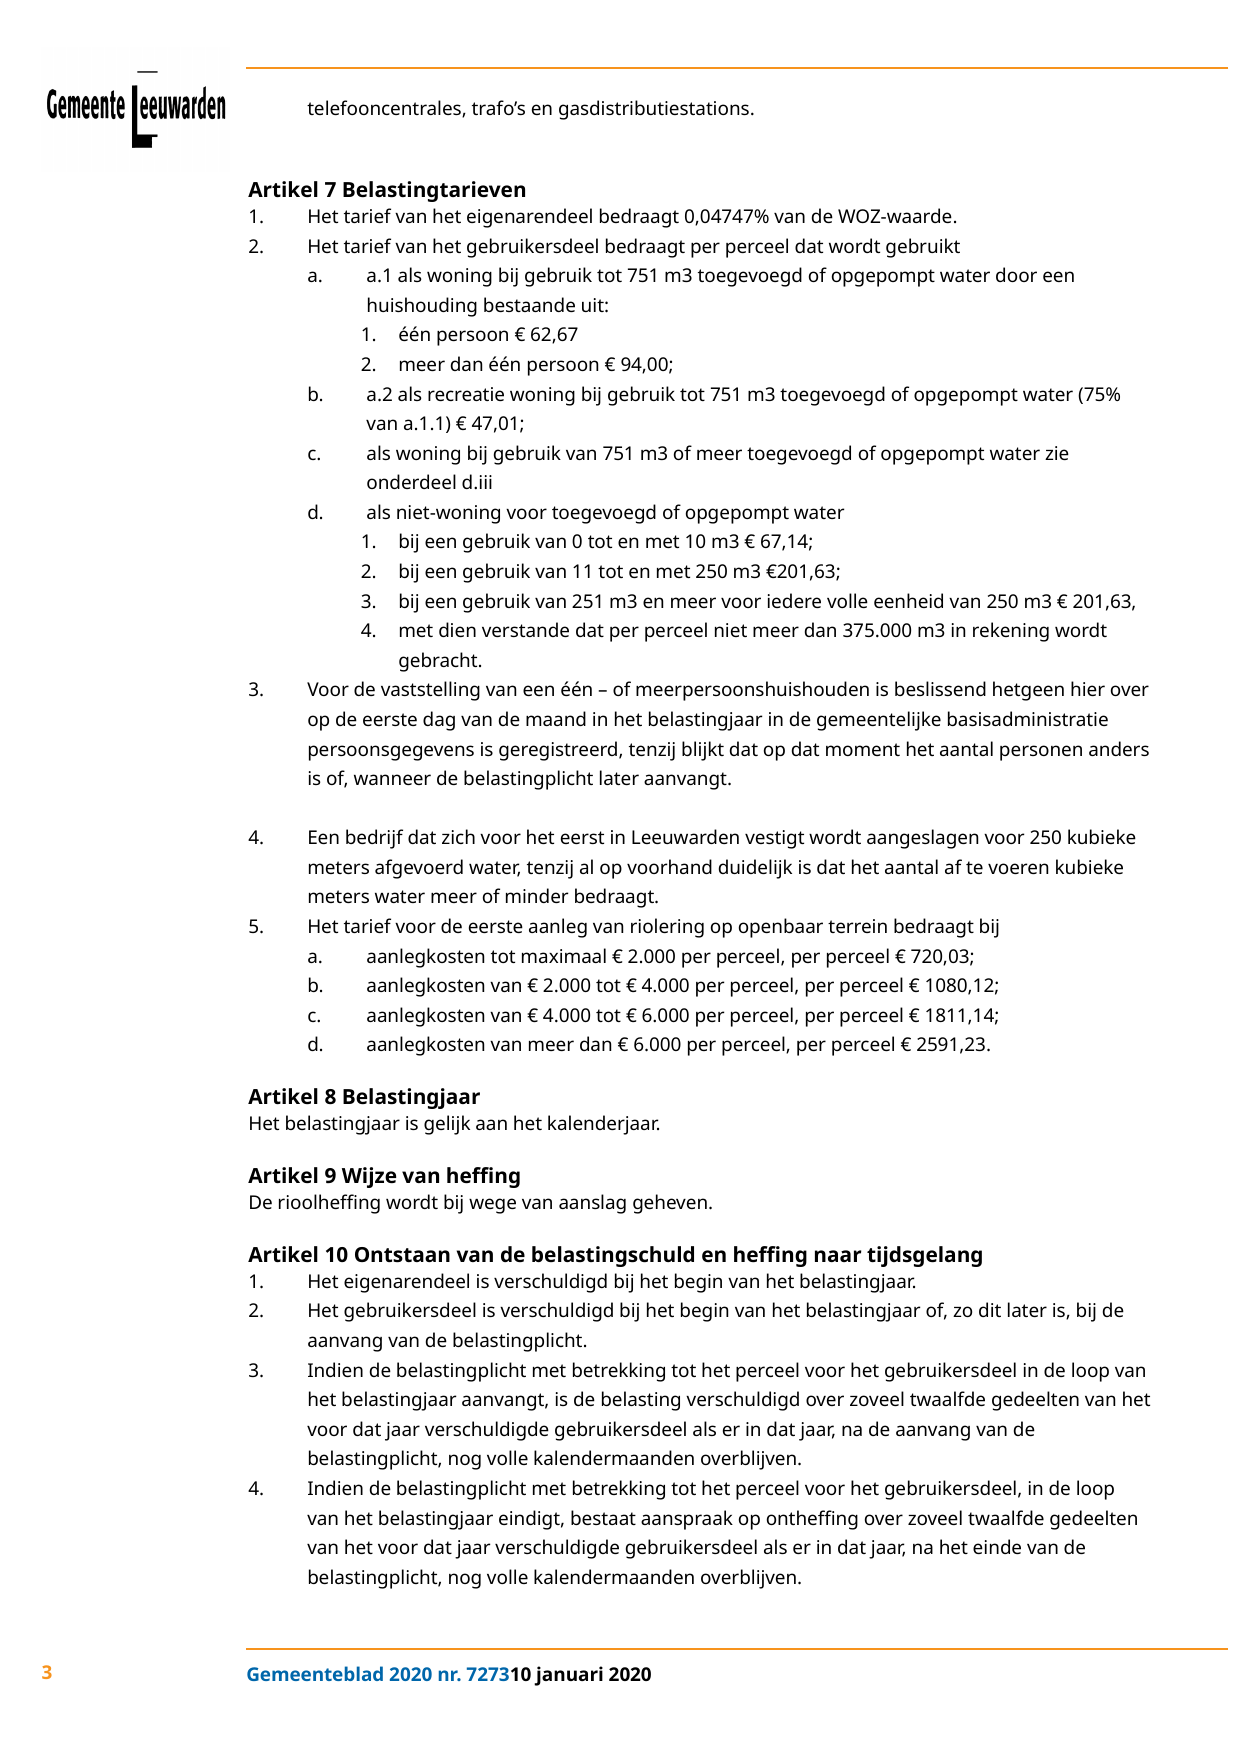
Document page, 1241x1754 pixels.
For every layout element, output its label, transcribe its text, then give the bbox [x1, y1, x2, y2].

list bij een gebruik van 0 tot en met 10 m3 € 67,14; [361, 529, 1152, 554]
list één persoon € 62,67 [361, 322, 1152, 347]
list Voor de vaststelling van een één – of meerpersoonshuishouden is beslissend hetgeen hier over op de eerste dag van de maand in het belastingjaar in de gemeentelijke basisadministratie persoonsgegevens is geregistreerd, tenzij blijkt dat op dat moment het aantal personen anders is of, wanneer de belastingplicht later aanvangt. [248, 677, 1152, 791]
list a.1 als woning bij gebruik tot 751 m3 toegevoegd of opgepompt water door een huishouding bestaande uit: [307, 262, 1152, 318]
list Het tarief van het gebruikersdeel bedraagt per perceel dat wordt gebruikt [248, 233, 1152, 258]
list aanlegkosten van € 2.000 tot € 4.000 per perceel, per perceel € 1080,12; [307, 972, 1152, 998]
text Artikel 10 Ontstaan van de belastingschuld en heffing naar tijdsgelang [248, 1240, 1152, 1268]
list Het tarief van het eigenarendeel bedraagt 0,04747% van de WOZ-waarde. [248, 203, 1152, 229]
list telefooncentrales, trafo’s en gasdistributiestations. [248, 95, 1152, 121]
list meer dan één persoon € 94,00; [361, 351, 1152, 377]
text De rioolheffing wordt bij wege van aanslag geheven. [248, 1189, 1152, 1215]
list Indien de belastingplicht met betrekking tot het perceel voor het gebruikersdeel in de loop van het belastingjaar aanvangt, is de belasting verschuldigd over zoveel twaalfde gedeelten van het voor dat jaar verschuldigde gebruikersdeel als er in dat jaar, na de aanvang van de belastingplicht, nog volle kalendermaanden overblijven. [248, 1357, 1152, 1471]
list aanlegkosten van meer dan € 6.000 per perceel, per perceel € 2591,23. [307, 1032, 1152, 1057]
list als woning bij gebruik van 751 m3 of meer toegevoegd of opgepompt water zie onderdeel d.iii [307, 440, 1152, 495]
picture [41, 47, 231, 172]
text Het belastingjaar is gelijk aan het kalenderjaar. [248, 1110, 1152, 1136]
text Artikel 7 Belastingtarieven [248, 175, 1152, 203]
list met dien verstande dat per perceel niet meer dan 375.000 m3 in rekening wordt gebracht. [361, 617, 1152, 673]
text Artikel 9 Wijze van heffing [248, 1161, 1152, 1189]
list Een bedrijf dat zich voor het eerst in Leeuwarden vestigt wordt aangeslagen voor 250 kubieke meters afgevoerd water, tenzij al op voorhand duidelijk is dat het aantal af te voeren kubieke meters water meer of minder bedraagt. [248, 824, 1152, 909]
list Het gebruikersdeel is verschuldigd bij het begin van het belastingjaar of, zo dit later is, bij de aanvang van de belastingplicht. [248, 1298, 1152, 1353]
list Het eigenarendeel is verschuldigd bij het begin van het belastingjaar. [248, 1268, 1152, 1294]
list aanlegkosten tot maximaal € 2.000 per perceel, per perceel € 720,03; [307, 943, 1152, 968]
list bij een gebruik van 251 m3 en meer voor iedere volle eenheid van 250 m3 € 201,63, [361, 588, 1152, 613]
list a.2 als recreatie woning bij gebruik tot 751 m3 toegevoegd of opgepompt water (75% van a.1.1) € 47,01; [307, 381, 1152, 436]
text Artikel 8 Belastingjaar [248, 1082, 1152, 1110]
list als niet-woning voor toegevoegd of opgepompt water [307, 499, 1152, 525]
list Indien de belastingplicht met betrekking tot het perceel voor het gebruikersdeel, in de loop van het belastingjaar eindigt, bestaat aanspraak op ontheffing over zoveel twaalfde gedeelten van het voor dat jaar verschuldigde gebruikersdeel als er in dat jaar, na het einde van de belastingplicht, nog volle kalendermaanden overblijven. [248, 1475, 1152, 1590]
list bij een gebruik van 11 tot en met 250 m3 €201,63; [361, 558, 1152, 584]
list Het tarief voor de eerste aanleg van riolering op openbaar terrein bedraagt bij [248, 913, 1152, 939]
list aanlegkosten van € 4.000 tot € 6.000 per perceel, per perceel € 1811,14; [307, 1002, 1152, 1028]
